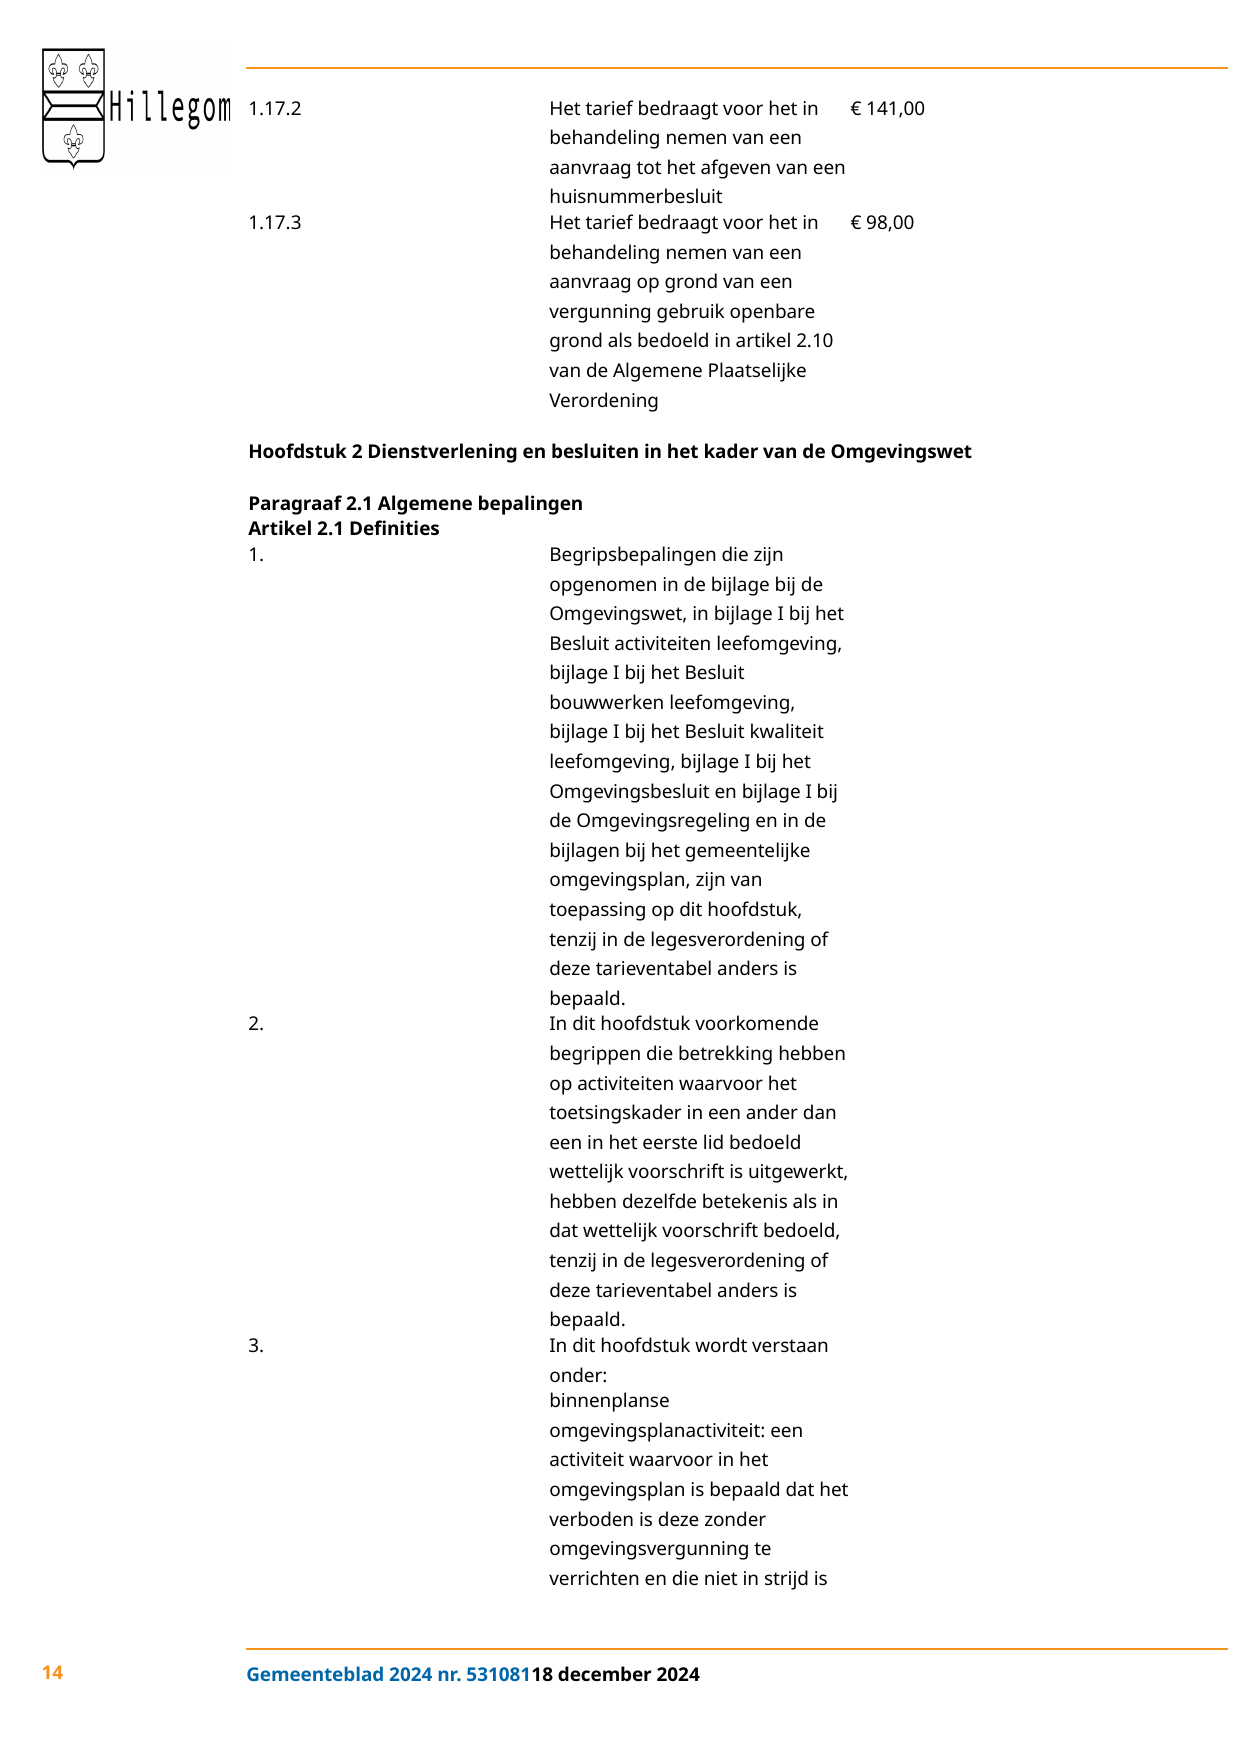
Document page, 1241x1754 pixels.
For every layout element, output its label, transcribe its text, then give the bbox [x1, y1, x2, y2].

table_cell Het tarief bedraagt voor het in behandeling nemen van een aanvraag op grond van een vergunning gebruik openbare grond als bedoeld in artikel 2.10 van de Algemene Plaatselijke Verordening [549, 209, 850, 412]
table_cell 3. [248, 1332, 549, 1387]
table_cell [549, 464, 850, 490]
table_cell [850, 1011, 1152, 1332]
table_cell [850, 464, 1152, 490]
table_cell Begripsbepalingen die zijn opgenomen in de bijlage bij de Omgevingswet, in bijlage I bij het Besluit activiteiten leefomgeving, bijlage I bij het Besluit bouwwerken leefomgeving, bijlage I bij het Besluit kwaliteit leefomgeving, bijlage I bij het Omgevingsbesluit en bijlage I bij de Omgevingsregeling en in de bijlagen bij het gemeentelijke omgevingsplan, zijn van toepassing op dit hoofdstuk, tenzij in de legesverordening of deze tarieventabel anders is bepaald. [549, 541, 850, 1011]
table_cell 2. [248, 1011, 549, 1332]
table_cell 1.17.2 [248, 95, 549, 209]
table_cell € 141,00 [850, 95, 1152, 209]
table_cell Het tarief bedraagt voor het in behandeling nemen van een aanvraag tot het afgeven van een huisnummerbesluit [549, 95, 850, 209]
table_cell € 98,00 [850, 209, 1152, 412]
table_cell Hoofdstuk 2 Dienstverlening en besluiten in het kader van de Omgevingswet [248, 438, 1152, 464]
table_cell [248, 464, 549, 490]
table_cell 1. [248, 541, 549, 1011]
table_cell [248, 1388, 549, 1591]
table_cell [850, 413, 1152, 438]
table_cell In dit hoofdstuk wordt verstaan onder: [549, 1332, 850, 1387]
table_cell Paragraaf 2.1 Algemene bepalingen [248, 490, 1152, 515]
table_cell Artikel 2.1 Definities [248, 515, 1152, 541]
table_cell [850, 1388, 1152, 1591]
table_cell [549, 413, 850, 438]
table_cell [850, 541, 1152, 1011]
table_cell In dit hoofdstuk voorkomende begrippen die betrekking hebben op activiteiten waarvoor het toetsingskader in een ander dan een in het eerste lid bedoeld wettelijk voorschrift is uitgewerkt, hebben dezelfde betekenis als in dat wettelijk voorschrift bedoeld, tenzij in de legesverordening of deze tarieventabel anders is bepaald. [549, 1011, 850, 1332]
table_cell [850, 1332, 1152, 1387]
table_cell 1.17.3 [248, 209, 549, 412]
table_cell binnenplanse omgevingsplanactiviteit: een activiteit waarvoor in het omgevingsplan is bepaald dat het verboden is deze zonder omgevingsvergunning te verrichten en die niet in strijd is [549, 1388, 850, 1591]
picture [41, 47, 231, 172]
table_cell [248, 413, 549, 438]
